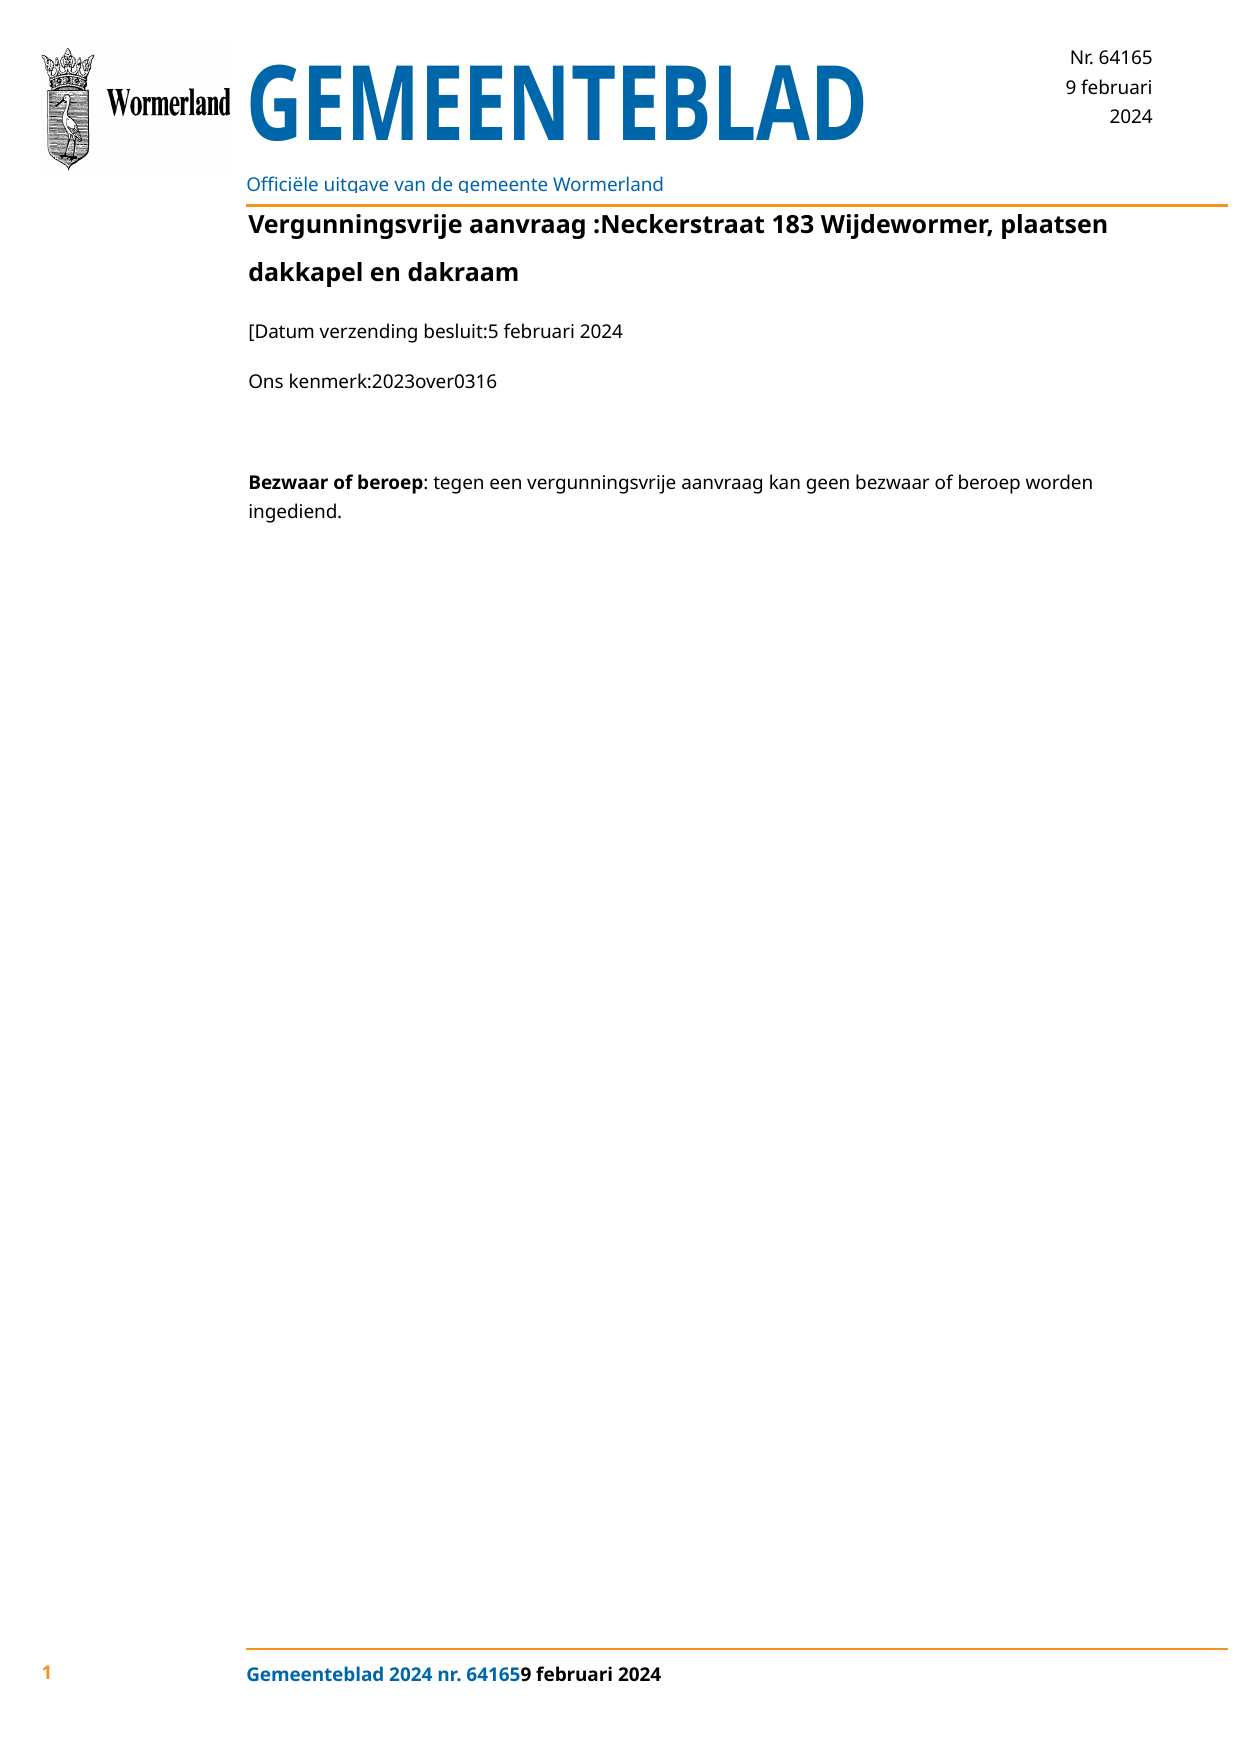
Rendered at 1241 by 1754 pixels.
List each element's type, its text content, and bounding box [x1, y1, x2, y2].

text Vergunningsvrije aanvraag :Neckerstraat 183 Wijdewormer, plaatsen dakkapel en dakraam [248, 207, 1152, 288]
text [Datum verzending besluit:5 februari 2024 [248, 318, 1152, 344]
picture [41, 47, 231, 172]
text Bezwaar of beroep: tegen een vergunningsvrije aanvraag kan geen bezwaar of beroep worden ingediend. [248, 469, 1152, 524]
text Ons kenmerk:2023over0316 [248, 368, 1152, 394]
